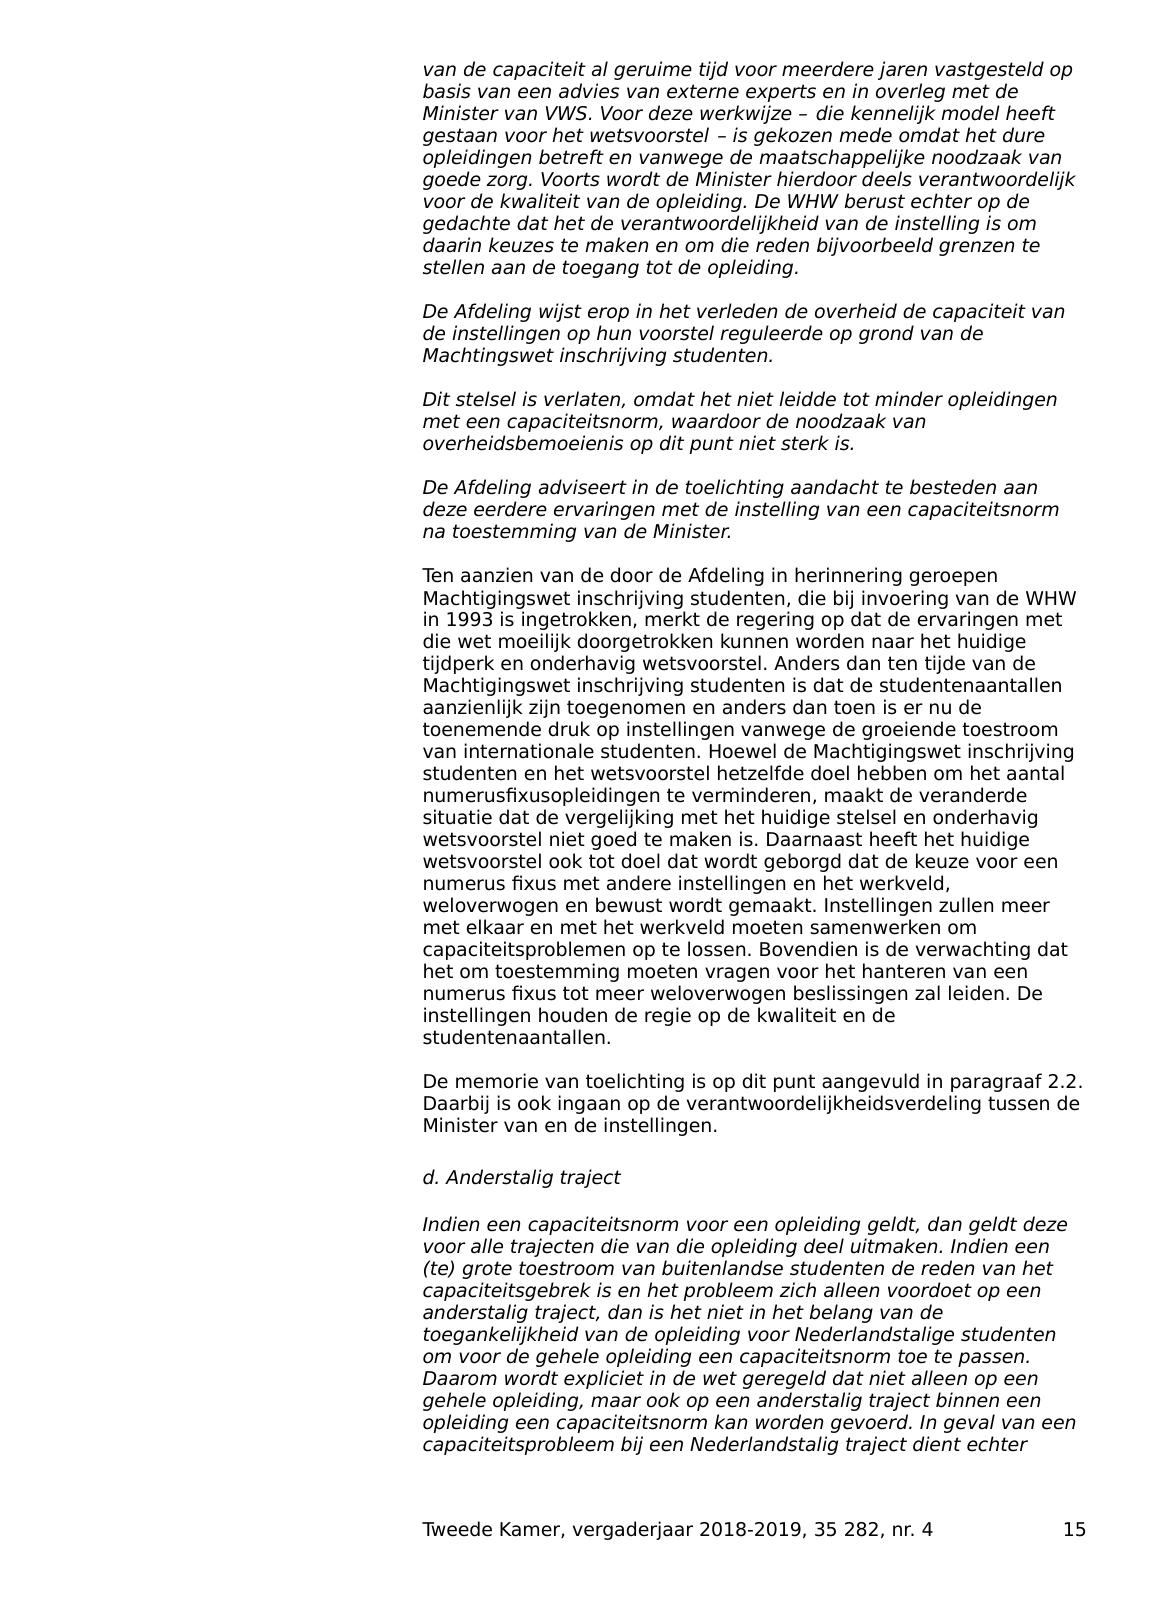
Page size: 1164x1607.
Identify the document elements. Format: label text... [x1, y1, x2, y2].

text van de capaciteit al geruime tijd voor meerdere jaren vastgesteld op basis van een advies van externe experts en in overleg met de Minister van VWS. Voor deze werkwijze – die kennelijk model heeft gestaan voor het wetsvoorstel – is gekozen mede omdat het dure opleidingen betreft en vanwege de maatschappelijke noodzaak van goede zorg. Voorts wordt de Minister hierdoor deels verantwoordelijk voor de kwaliteit van de opleiding. De WHW berust echter op de gedachte dat het de verantwoordelijkheid van de instelling is om daarin keuzes te maken en om die reden bijvoorbeeld grenzen te stellen aan de toegang tot de opleiding. [422, 59, 1087, 279]
text De Afdeling wijst erop in het verleden de overheid de capaciteit van de instellingen op hun voorstel reguleerde op grond van de Machtingswet inschrijving studenten. [422, 301, 1087, 367]
subtitle d. Anderstalig traject [422, 1167, 1087, 1189]
text Dit stelsel is verlaten, omdat het niet leidde tot minder opleidingen met een capaciteitsnorm, waardoor de noodzaak van overheidsbemoeienis op dit punt niet sterk is. [422, 389, 1087, 455]
text Indien een capaciteitsnorm voor een opleiding geldt, dan geldt deze voor alle trajecten die van die opleiding deel uitmaken. Indien een (te) grote toestroom van buitenlandse studenten de reden van het capaciteitsgebrek is en het probleem zich alleen voordoet op een anderstalig traject, dan is het niet in het belang van de toegankelijkheid van de opleiding voor Nederlandstalige studenten om voor de gehele opleiding een capaciteitsnorm toe te passen. Daarom wordt expliciet in de wet geregeld dat niet alleen op een gehele opleiding, maar ook op een anderstalig traject binnen een opleiding een capaciteitsnorm kan worden gevoerd. In geval van een capaciteitsprobleem bij een Nederlandstalig traject dient echter [422, 1214, 1087, 1456]
text De memorie van toelichting is op dit punt aangevuld in paragraaf 2.2. Daarbij is ook ingaan op de verantwoordelijkheidsverdeling tussen de Minister van en de instellingen. [422, 1071, 1087, 1137]
text De Afdeling adviseert in de toelichting aandacht te besteden aan deze eerdere ervaringen met de instelling van een capaciteitsnorm na toestemming van de Minister. [422, 477, 1087, 543]
text Ten aanzien van de door de Afdeling in herinnering geroepen Machtigingswet inschrijving studenten, die bij invoering van de WHW in 1993 is ingetrokken, merkt de regering op dat de ervaringen met die wet moeilijk doorgetrokken kunnen worden naar het huidige tijdperk en onderhavig wetsvoorstel. Anders dan ten tijde van de Machtigingswet inschrijving studenten is dat de studentenaantallen aanzienlijk zijn toegenomen en anders dan toen is er nu de toenemende druk op instellingen vanwege de groeiende toestroom van internationale studenten. Hoewel de Machtigingswet inschrijving studenten en het wetsvoorstel hetzelfde doel hebben om het aantal numerusfixusopleidingen te verminderen, maakt de veranderde situatie dat de vergelijking met het huidige stelsel en onderhavig wetsvoorstel niet goed te maken is. Daarnaast heeft het huidige wetsvoorstel ook tot doel dat wordt geborgd dat de keuze voor een numerus fixus met andere instellingen en het werkveld, weloverwogen en bewust wordt gemaakt. Instellingen zullen meer met elkaar en met het werkveld moeten samenwerken om capaciteitsproblemen op te lossen. Bovendien is de verwachting dat het om toestemming moeten vragen voor het hanteren van een numerus fixus tot meer weloverwogen beslissingen zal leiden. De instellingen houden de regie op de kwaliteit en de studentenaantallen. [422, 565, 1087, 1049]
